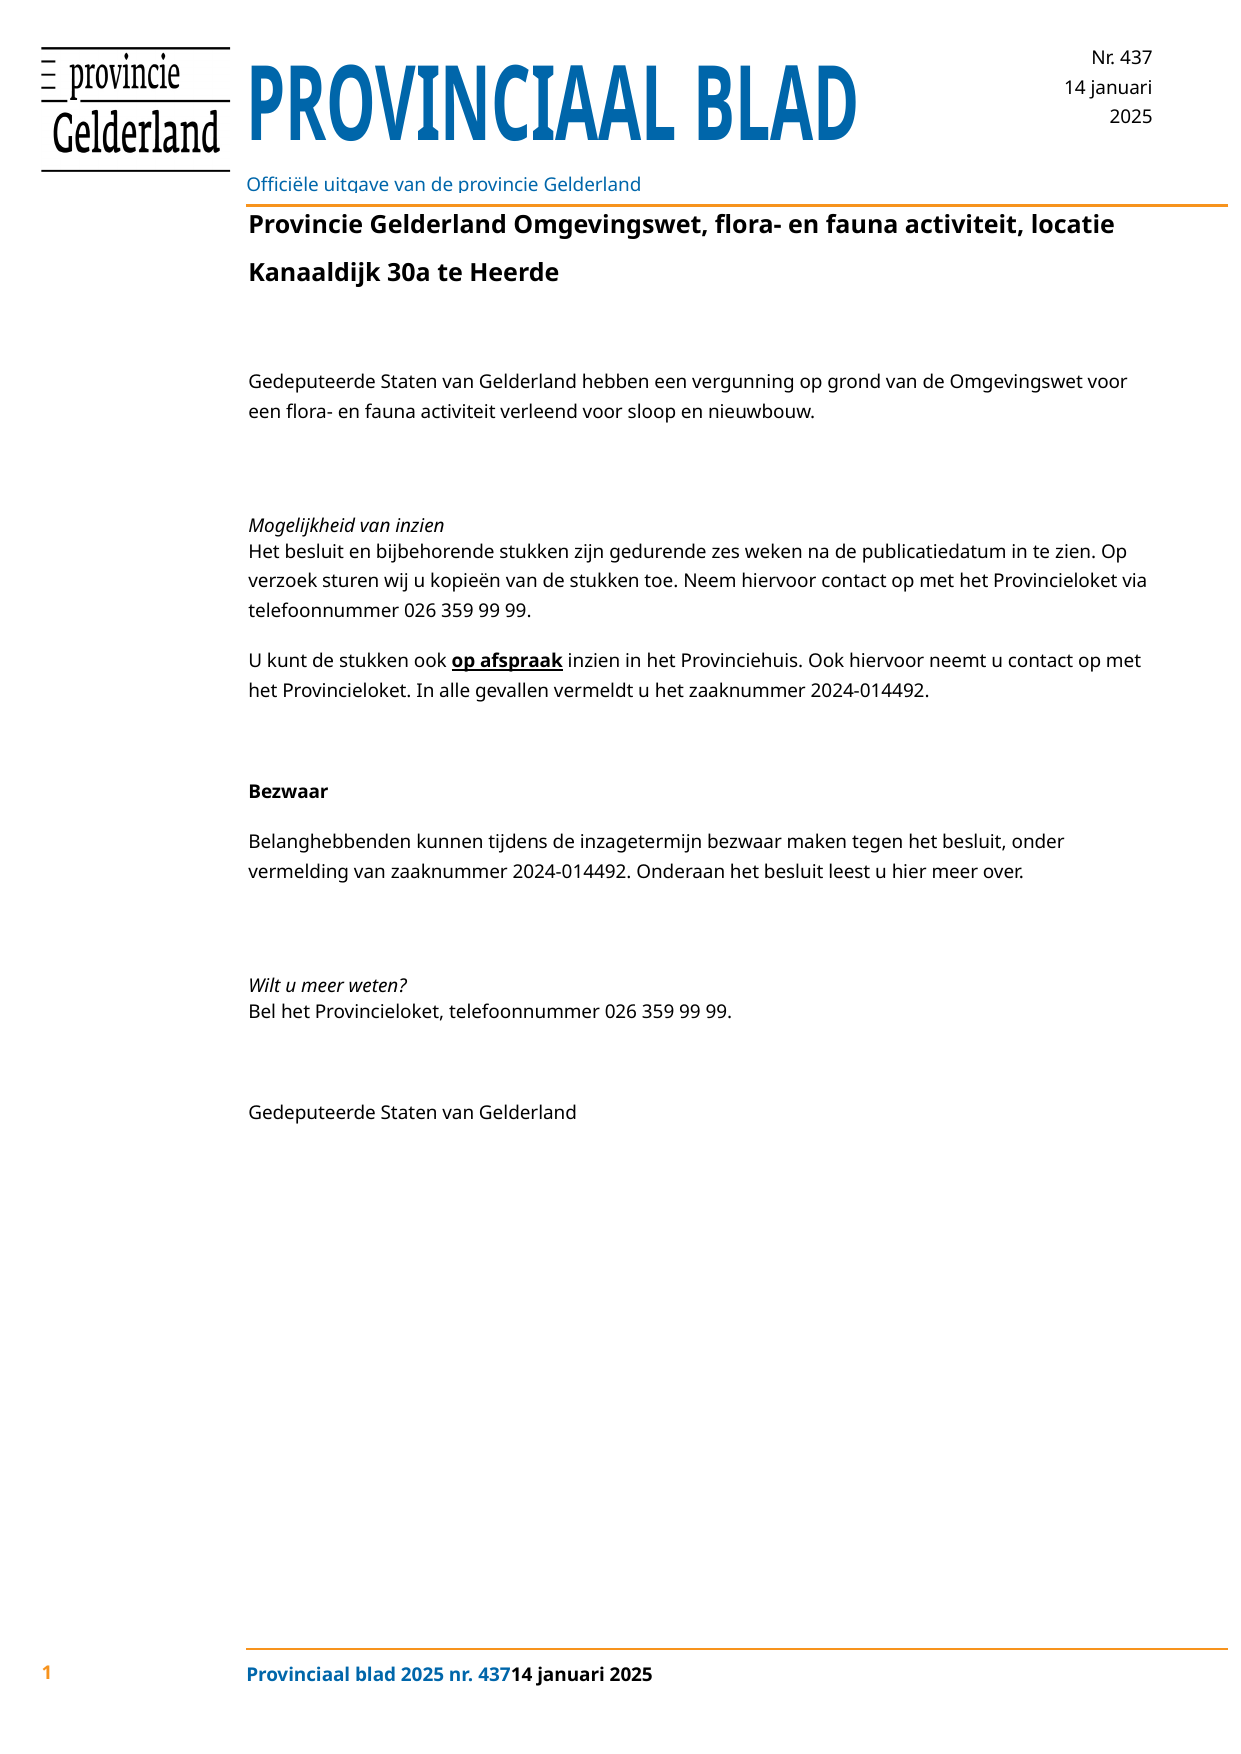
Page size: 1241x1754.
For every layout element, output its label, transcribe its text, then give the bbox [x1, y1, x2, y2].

text U kunt de stukken ook op afspraak inzien in het Provinciehuis. Ook hiervoor neemt u contact op met het Provincieloket. In alle gevallen vermeldt u het zaaknummer 2024-014492. [248, 648, 1152, 703]
text Wilt u meer weten? [248, 972, 1152, 998]
text Provincie Gelderland Omgevingswet, flora- en fauna activiteit, locatie Kanaaldijk 30a te Heerde [248, 207, 1152, 288]
text Het besluit en bijbehorende stukken zijn gedurende zes weken na de publicatiedatum in te zien. Op verzoek sturen wij u kopieën van de stukken toe. Neem hiervoor contact op met het Provincieloket via telefoonnummer 026 359 99 99. [248, 538, 1152, 623]
text Belanghebbenden kunnen tijdens de inzagetermijn bezwaar maken tegen het besluit, onder vermelding van zaaknummer 2024-014492. Onderaan het besluit leest u hier meer over. [248, 828, 1152, 884]
text Bel het Provincieloket, telefoonnummer 026 359 99 99. [248, 998, 1152, 1024]
text Bezwaar [248, 778, 1152, 804]
picture [41, 47, 231, 172]
text Gedeputeerde Staten van Gelderland hebben een vergunning op grond van de Omgevingswet voor een flora- en fauna activiteit verleend voor sloop en nieuwbouw. [248, 368, 1152, 424]
text Mogelijkheid van inzien [248, 512, 1152, 538]
text Gedeputeerde Staten van Gelderland [248, 1099, 1152, 1125]
